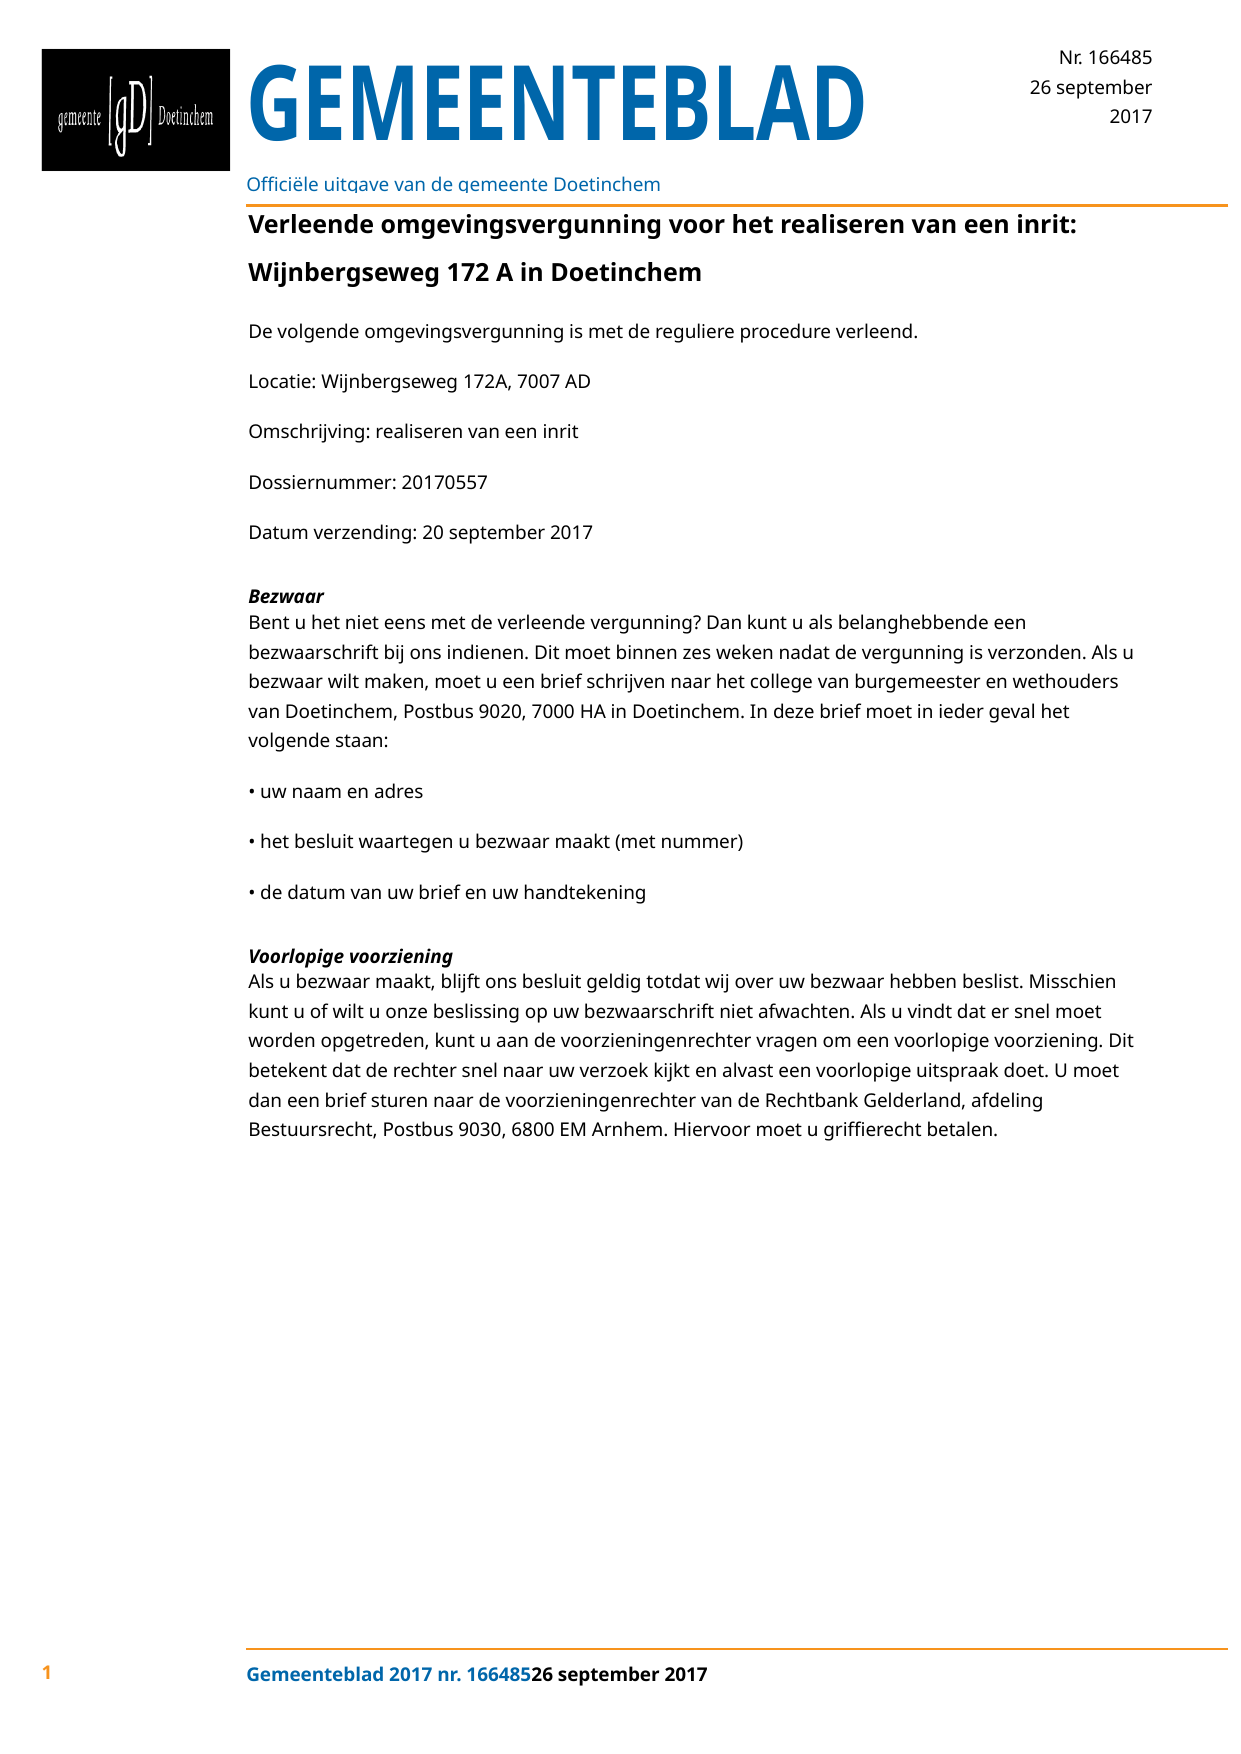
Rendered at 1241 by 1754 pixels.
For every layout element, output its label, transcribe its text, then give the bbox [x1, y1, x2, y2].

text Locatie: Wijnbergseweg 172A, 7007 AD [248, 368, 1152, 394]
picture [41, 47, 231, 172]
text Voorlopige voorziening [248, 943, 1152, 968]
text Bezwaar [248, 583, 1152, 609]
text Omschrijving: realiseren van een inrit [248, 419, 1152, 444]
text Dossiernummer: 20170557 [248, 469, 1152, 495]
text De volgende omgevingsvergunning is met de reguliere procedure verleend. [248, 318, 1152, 344]
text • het besluit waartegen u bezwaar maakt (met nummer) [248, 828, 1152, 854]
text • uw naam en adres [248, 778, 1152, 804]
text Datum verzending: 20 september 2017 [248, 519, 1152, 545]
text Als u bezwaar maakt, blijft ons besluit geldig totdat wij over uw bezwaar hebben beslist. Misschien kunt u of wilt u onze beslissing op uw bezwaarschrift niet afwachten. Als u vindt dat er snel moet worden opgetreden, kunt u aan de voorzieningenrechter vragen om een voorlopige voorziening. Dit betekent dat de rechter snel naar uw verzoek kijkt en alvast een voorlopige uitspraak doet. U moet dan een brief sturen naar de voorzieningenrechter van de Rechtbank Gelderland, afdeling Bestuursrecht, Postbus 9030, 6800 EM Arnhem. Hiervoor moet u griffierecht betalen. [248, 968, 1152, 1142]
text Bent u het niet eens met de verleende vergunning? Dan kunt u als belanghebbende een bezwaarschrift bij ons indienen. Dit moet binnen zes weken nadat de vergunning is verzonden. Als u bezwaar wilt maken, moet u een brief schrijven naar het college van burgemeester en wethouders van Doetinchem, Postbus 9020, 7000 HA in Doetinchem. In deze brief moet in ieder geval het volgende staan: [248, 609, 1152, 753]
text Verleende omgevingsvergunning voor het realiseren van een inrit: Wijnbergseweg 172 A in Doetinchem [248, 207, 1152, 288]
text • de datum van uw brief en uw handtekening [248, 879, 1152, 904]
